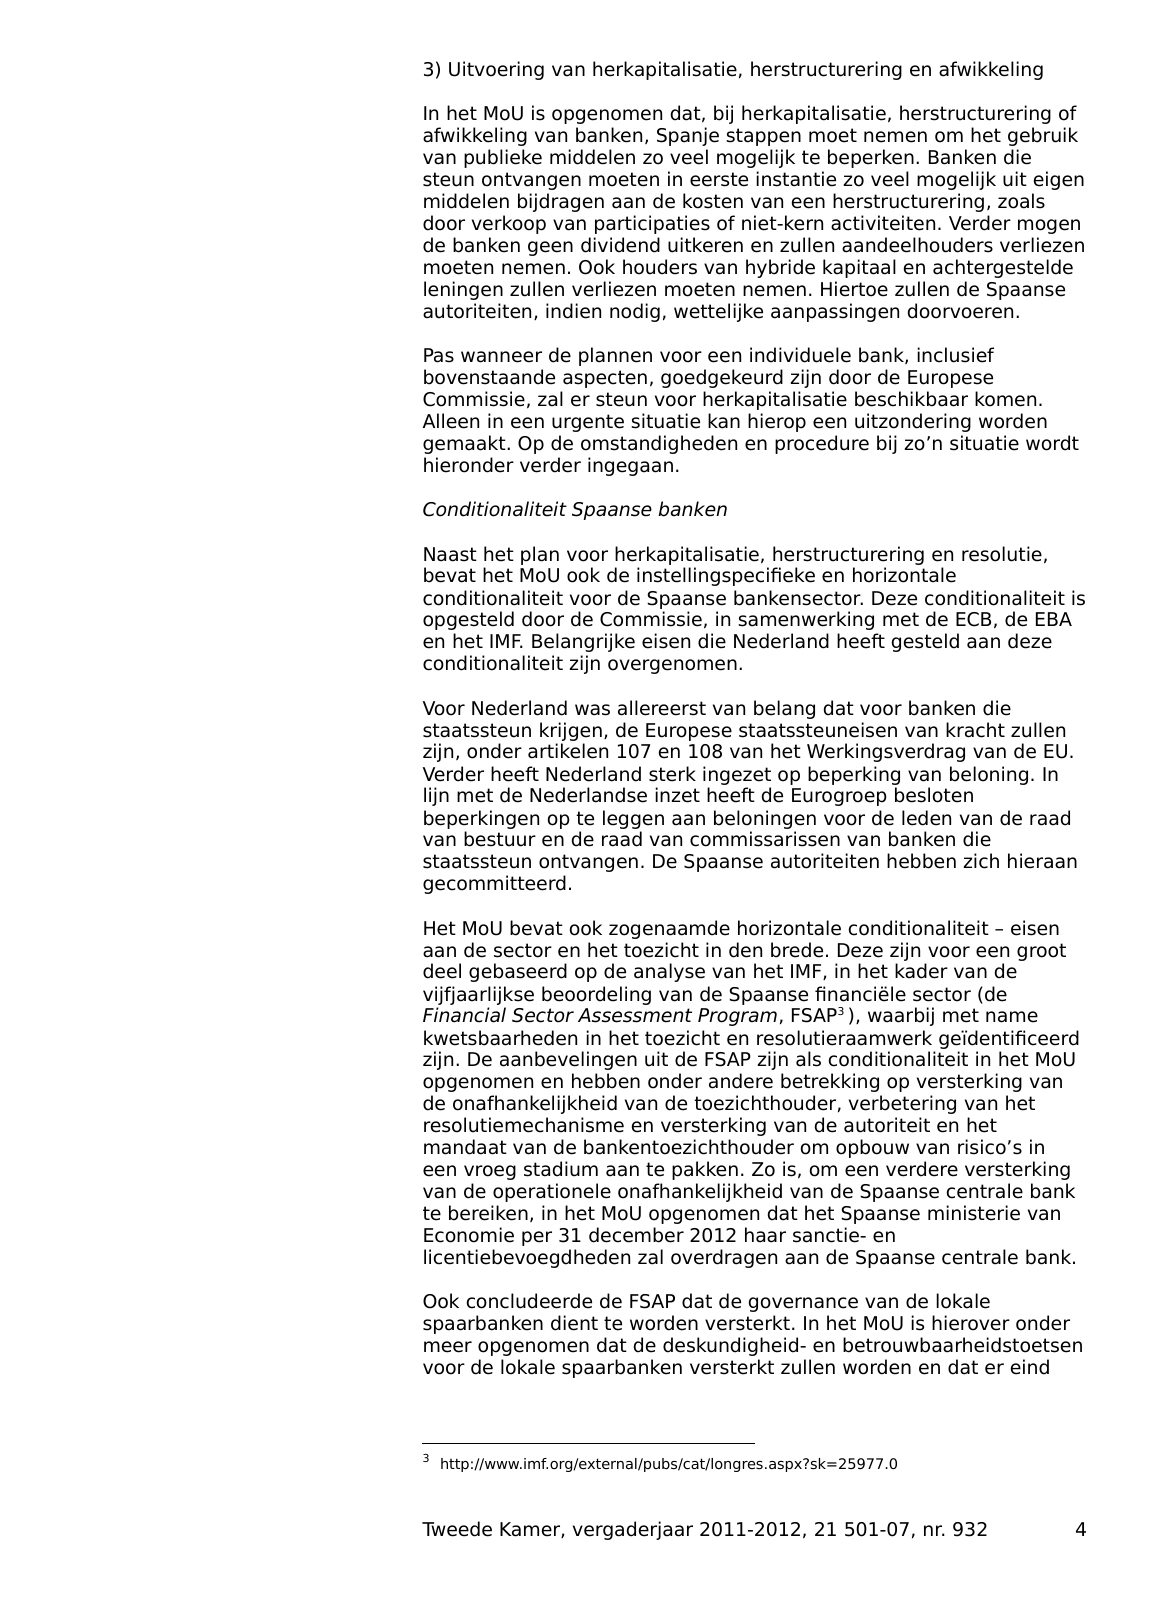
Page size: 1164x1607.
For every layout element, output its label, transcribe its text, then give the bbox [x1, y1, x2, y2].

text Naast het plan voor herkapitalisatie, herstructurering en resolutie, bevat het MoU ook de instellingspecifieke en horizontale conditionaliteit voor de Spaanse bankensector. Deze conditionaliteit is opgesteld door de Commissie, in samenwerking met de ECB, de EBA en het IMF. Belangrijke eisen die Nederland heeft gesteld aan deze conditionaliteit zijn overgenomen. [422, 543, 1087, 675]
text http://www.imf.org/external/pubs/cat/longres.aspx?sk=25977.0 [422, 1452, 1087, 1474]
text Voor Nederland was allereerst van belang dat voor banken die staatssteun krijgen, de Europese staatssteuneisen van kracht zullen zijn, onder artikelen 107 en 108 van het Werkingsverdrag van de EU. Verder heeft Nederland sterk ingezet op beperking van beloning. In lijn met de Nederlandse inzet heeft de Eurogroep besloten beperkingen op te leggen aan beloningen voor de leden van de raad van bestuur en de raad van commissarissen van banken die staatssteun ontvangen. De Spaanse autoriteiten hebben zich hieraan gecommitteerd. [422, 697, 1087, 895]
text In het MoU is opgenomen dat, bij herkapitalisatie, herstructurering of afwikkeling van banken, Spanje stappen moet nemen om het gebruik van publieke middelen zo veel mogelijk te beperken. Banken die steun ontvangen moeten in eerste instantie zo veel mogelijk uit eigen middelen bijdragen aan de kosten van een herstructurering, zoals door verkoop van participaties of niet-kern activiteiten. Verder mogen de banken geen dividend uitkeren en zullen aandeelhouders verliezen moeten nemen. Ook houders van hybride kapitaal en achtergestelde leningen zullen verliezen moeten nemen. Hiertoe zullen de Spaanse autoriteiten, indien nodig, wettelijke aanpassingen doorvoeren. [422, 103, 1087, 323]
subtitle Conditionaliteit Spaanse banken [422, 499, 1087, 521]
subtitle 3) Uitvoering van herkapitalisatie, herstructurering en afwikkeling [422, 59, 1087, 81]
text Het MoU bevat ook zogenaamde horizontale conditionaliteit – eisen aan de sector en het toezicht in den brede. Deze zijn voor een groot deel gebaseerd op de analyse van het IMF, in het kader van de vijfjaarlijkse beoordeling van de Spaanse financiële sector (de Financial Sector Assessment Program, FSAP), waarbij met name kwetsbaarheden in het toezicht en resolutieraamwerk geïdentificeerd zijn. De aanbevelingen uit de FSAP zijn als conditionaliteit in het MoU opgenomen en hebben onder andere betrekking op versterking van de onafhankelijkheid van de toezichthouder, verbetering van het resolutiemechanisme en versterking van de autoriteit en het mandaat van de bankentoezichthouder om opbouw van risico’s in een vroeg stadium aan te pakken. Zo is, om een verdere versterking van de operationele onafhankelijkheid van de Spaanse centrale bank te bereiken, in het MoU opgenomen dat het Spaanse ministerie van Economie per 31 december 2012 haar sanctie- en licentiebevoegdheden zal overdragen aan de Spaanse centrale bank. [422, 917, 1087, 1269]
text Pas wanneer de plannen voor een individuele bank, inclusief bovenstaande aspecten, goedgekeurd zijn door de Europese Commissie, zal er steun voor herkapitalisatie beschikbaar komen. Alleen in een urgente situatie kan hierop een uitzondering worden gemaakt. Op de omstandigheden en procedure bij zo’n situatie wordt hieronder verder ingegaan. [422, 345, 1087, 477]
text Ook concludeerde de FSAP dat de governance van de lokale spaarbanken dient te worden versterkt. In het MoU is hierover onder meer opgenomen dat de deskundigheid- en betrouwbaarheidstoetsen voor de lokale spaarbanken versterkt zullen worden en dat er eind [422, 1291, 1087, 1379]
